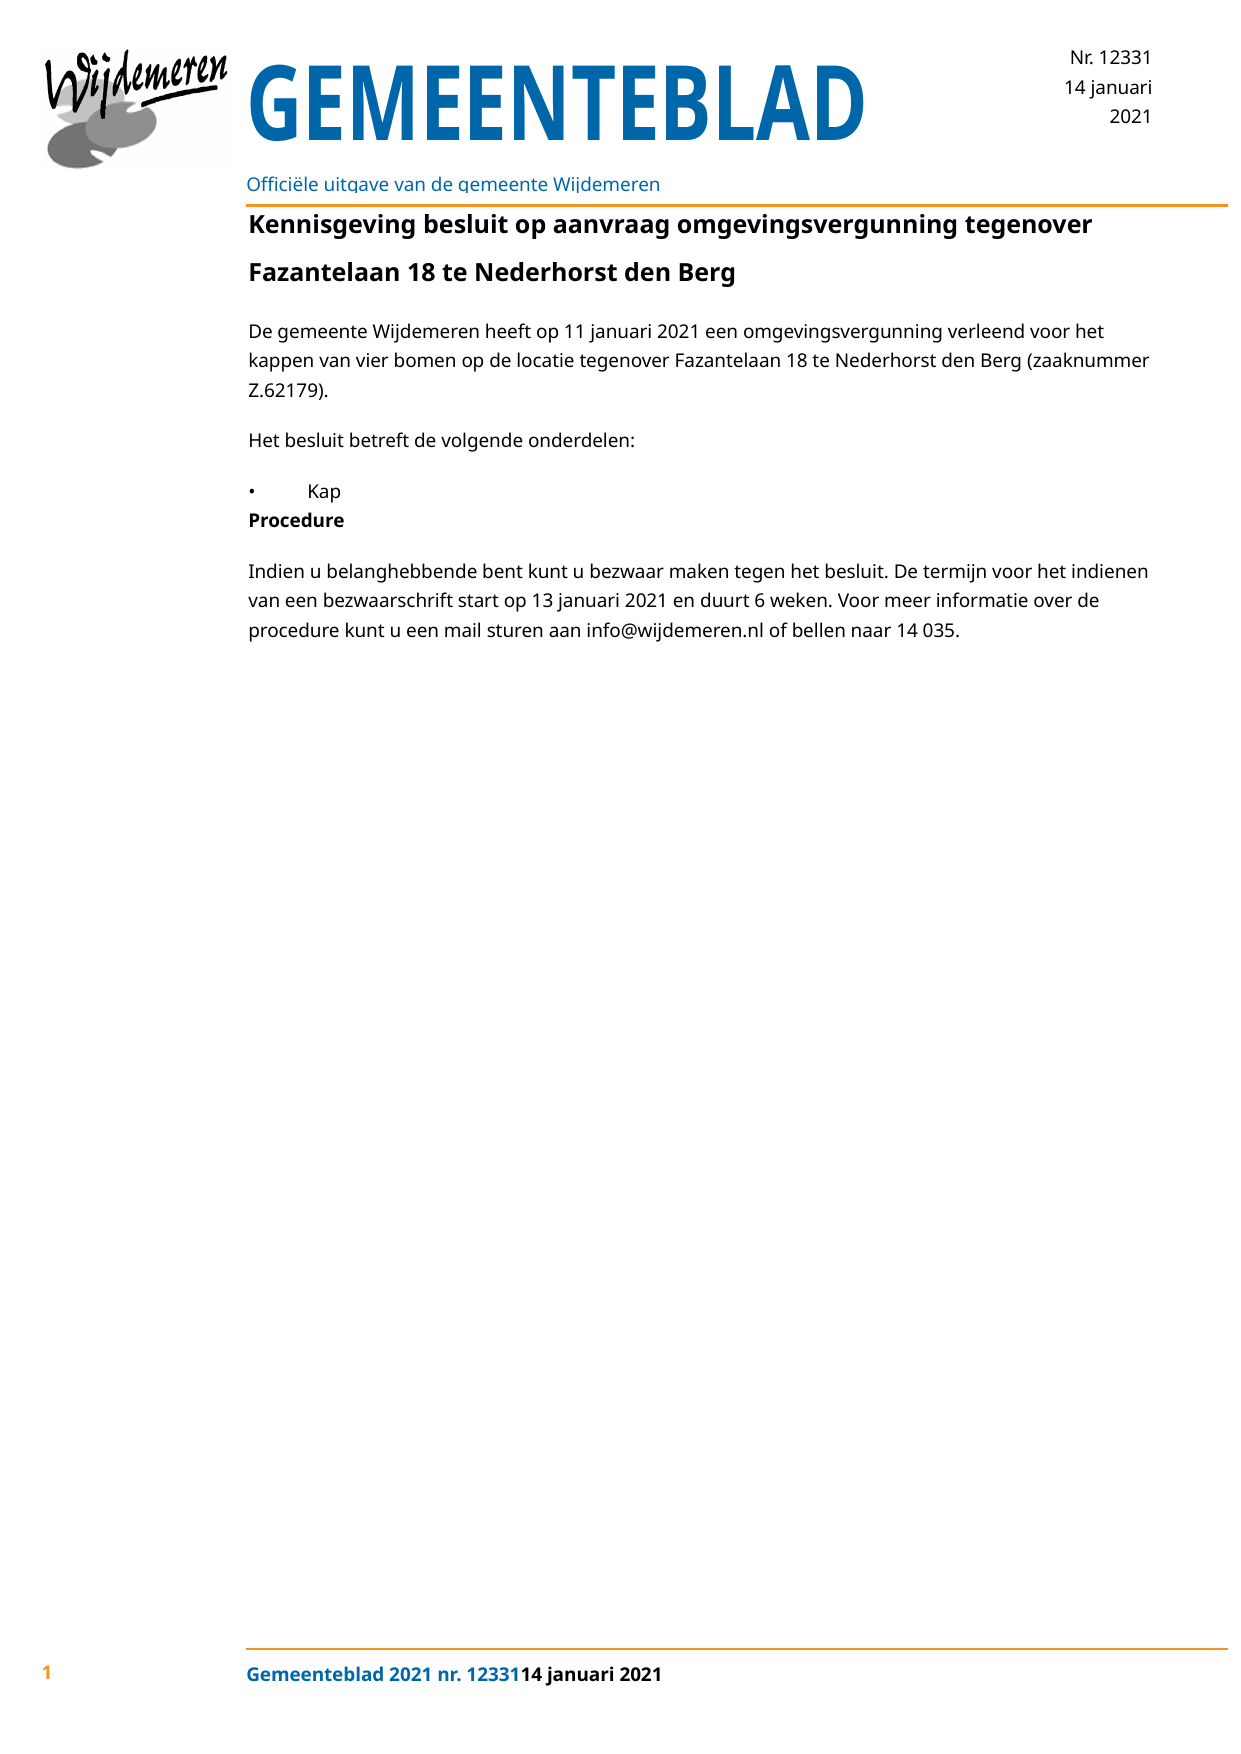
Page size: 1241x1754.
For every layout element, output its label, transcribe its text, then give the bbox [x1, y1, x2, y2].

text Procedure [248, 507, 1152, 533]
text De gemeente Wijdemeren heeft op 11 januari 2021 een omgevingsvergunning verleend voor het kappen van vier bomen op de locatie tegenover Fazantelaan 18 te Nederhorst den Berg (zaaknummer Z.62179). [248, 318, 1152, 403]
picture [41, 47, 231, 172]
list Kap [248, 478, 1152, 504]
text Het besluit betreft de volgende onderdelen: [248, 427, 1152, 453]
text Kennisgeving besluit op aanvraag omgevingsvergunning tegenover Fazantelaan 18 te Nederhorst den Berg [248, 207, 1152, 288]
text Indien u belanghebbende bent kunt u bezwaar maken tegen het besluit. De termijn voor het indienen van een bezwaarschrift start op 13 januari 2021 en duurt 6 weken. Voor meer informatie over de procedure kunt u een mail sturen aan info@wijdemeren.nl of bellen naar 14 035. [248, 558, 1152, 643]
